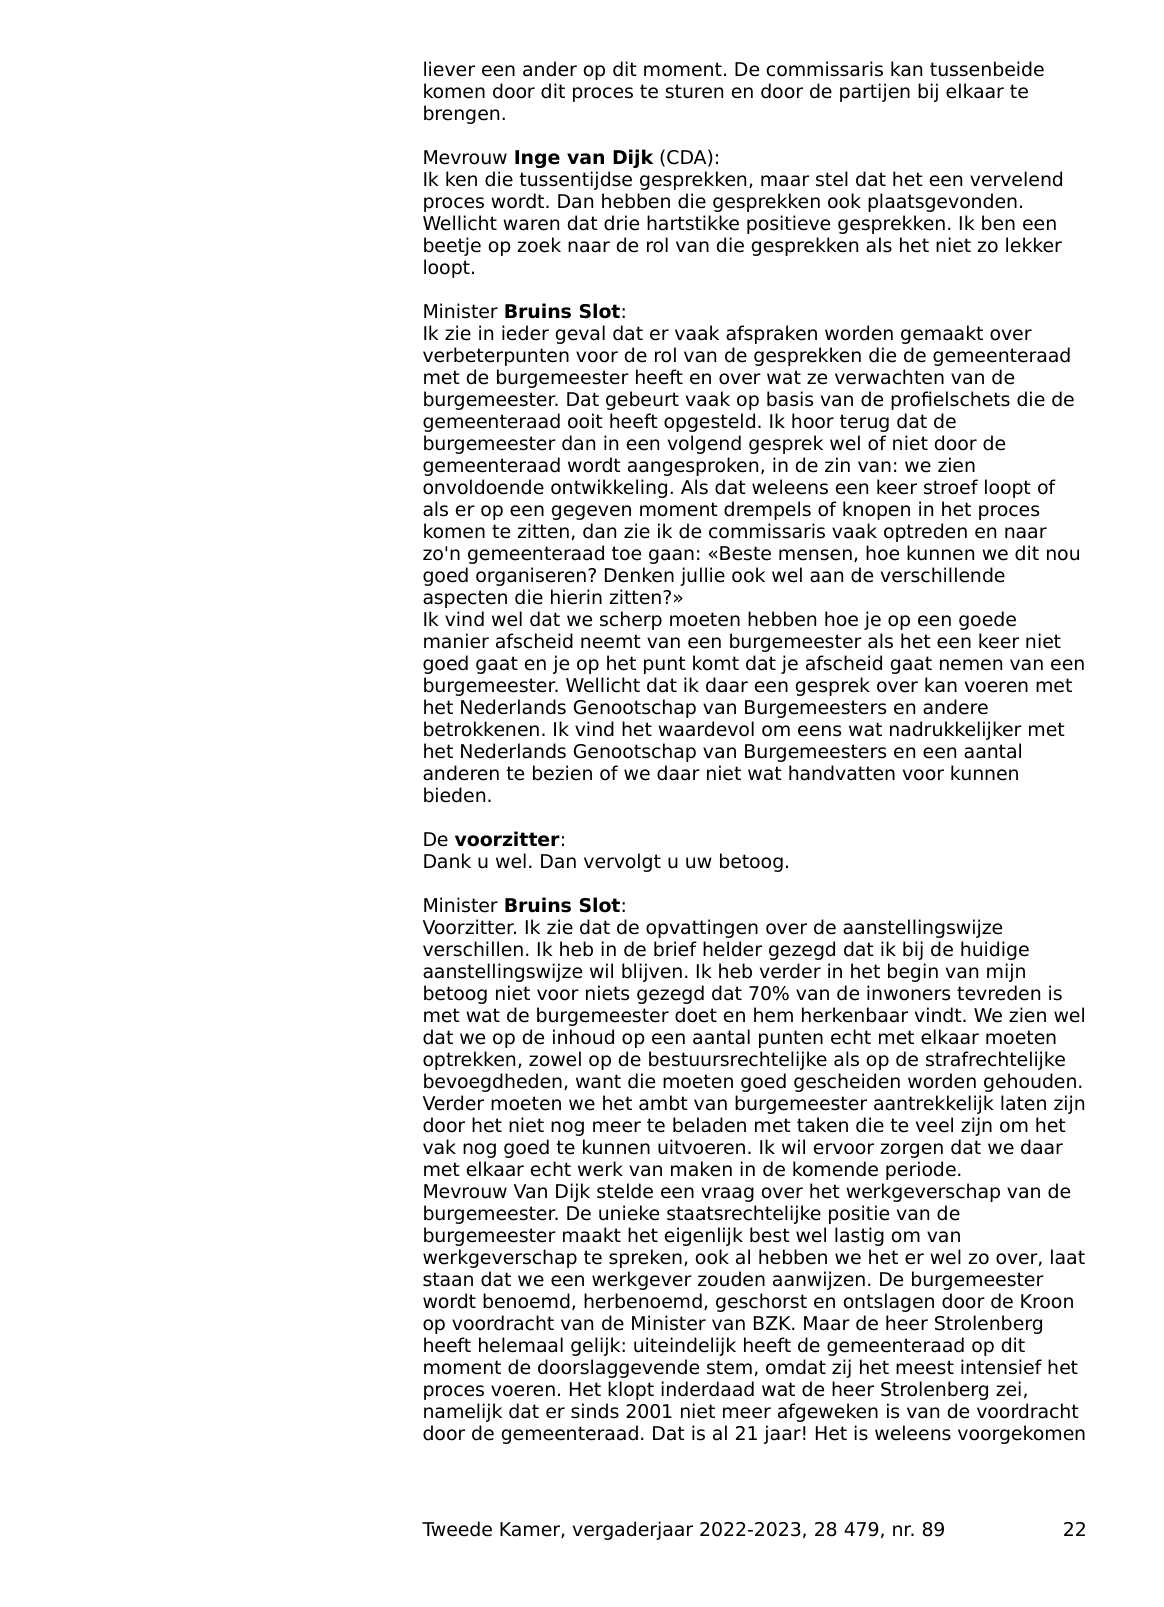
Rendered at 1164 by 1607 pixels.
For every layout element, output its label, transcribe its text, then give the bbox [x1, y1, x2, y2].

text Minister Bruins Slot: [422, 895, 1087, 917]
text Mevrouw Inge van Dijk (CDA): [422, 147, 1087, 169]
text De voorzitter: [422, 829, 1087, 851]
text Minister Bruins Slot: [422, 301, 1087, 323]
text Ik ken die tussentijdse gesprekken, maar stel dat het een vervelend proces wordt. Dan hebben die gesprekken ook plaatsgevonden. Wellicht waren dat drie hartstikke positieve gesprekken. Ik ben een beetje op zoek naar de rol van die gesprekken als het niet zo lekker loopt. [422, 169, 1087, 279]
text Mevrouw Van Dijk stelde een vraag over het werkgeverschap van de burgemeester. De unieke staatsrechtelijke positie van de burgemeester maakt het eigenlijk best wel lastig om van werkgeverschap te spreken, ook al hebben we het er wel zo over, laat staan dat we een werkgever zouden aanwijzen. De burgemeester wordt benoemd, herbenoemd, geschorst en ontslagen door de Kroon op voordracht van de Minister van BZK. Maar de heer Strolenberg heeft helemaal gelijk: uiteindelijk heeft de gemeenteraad op dit moment de doorslaggevende stem, omdat zij het meest intensief het proces voeren. Het klopt inderdaad wat de heer Strolenberg zei, namelijk dat er sinds 2001 niet meer afgeweken is van de voordracht door de gemeenteraad. Dat is al 21 jaar! Het is weleens voorgekomen [422, 1181, 1087, 1444]
text Voorzitter. Ik zie dat de opvattingen over de aanstellingswijze verschillen. Ik heb in de brief helder gezegd dat ik bij de huidige aanstellingswijze wil blijven. Ik heb verder in het begin van mijn betoog niet voor niets gezegd dat 70% van de inwoners tevreden is met wat de burgemeester doet en hem herkenbaar vindt. We zien wel dat we op de inhoud op een aantal punten echt met elkaar moeten optrekken, zowel op de bestuursrechtelijke als op de strafrechtelijke bevoegdheden, want die moeten goed gescheiden worden gehouden. Verder moeten we het ambt van burgemeester aantrekkelijk laten zijn door het niet nog meer te beladen met taken die te veel zijn om het vak nog goed te kunnen uitvoeren. Ik wil ervoor zorgen dat we daar met elkaar echt werk van maken in de komende periode. [422, 917, 1087, 1181]
text Ik vind wel dat we scherp moeten hebben hoe je op een goede manier afscheid neemt van een burgemeester als het een keer niet goed gaat en je op het punt komt dat je afscheid gaat nemen van een burgemeester. Wellicht dat ik daar een gesprek over kan voeren met het Nederlands Genootschap van Burgemeesters en andere betrokkenen. Ik vind het waardevol om eens wat nadrukkelijker met het Nederlands Genootschap van Burgemeesters en een aantal anderen te bezien of we daar niet wat handvatten voor kunnen bieden. [422, 609, 1087, 807]
text Dank u wel. Dan vervolgt u uw betoog. [422, 851, 1087, 873]
text liever een ander op dit moment. De commissaris kan tussenbeide komen door dit proces te sturen en door de partijen bij elkaar te brengen. [422, 59, 1087, 125]
text Ik zie in ieder geval dat er vaak afspraken worden gemaakt over verbeterpunten voor de rol van de gesprekken die de gemeenteraad met de burgemeester heeft en over wat ze verwachten van de burgemeester. Dat gebeurt vaak op basis van de profielschets die de gemeenteraad ooit heeft opgesteld. Ik hoor terug dat de burgemeester dan in een volgend gesprek wel of niet door de gemeenteraad wordt aangesproken, in de zin van: we zien onvoldoende ontwikkeling. Als dat weleens een keer stroef loopt of als er op een gegeven moment drempels of knopen in het proces komen te zitten, dan zie ik de commissaris vaak optreden en naar zo'n gemeenteraad toe gaan: «Beste mensen, hoe kunnen we dit nou goed organiseren? Denken jullie ook wel aan de verschillende aspecten die hierin zitten?» [422, 323, 1087, 609]
